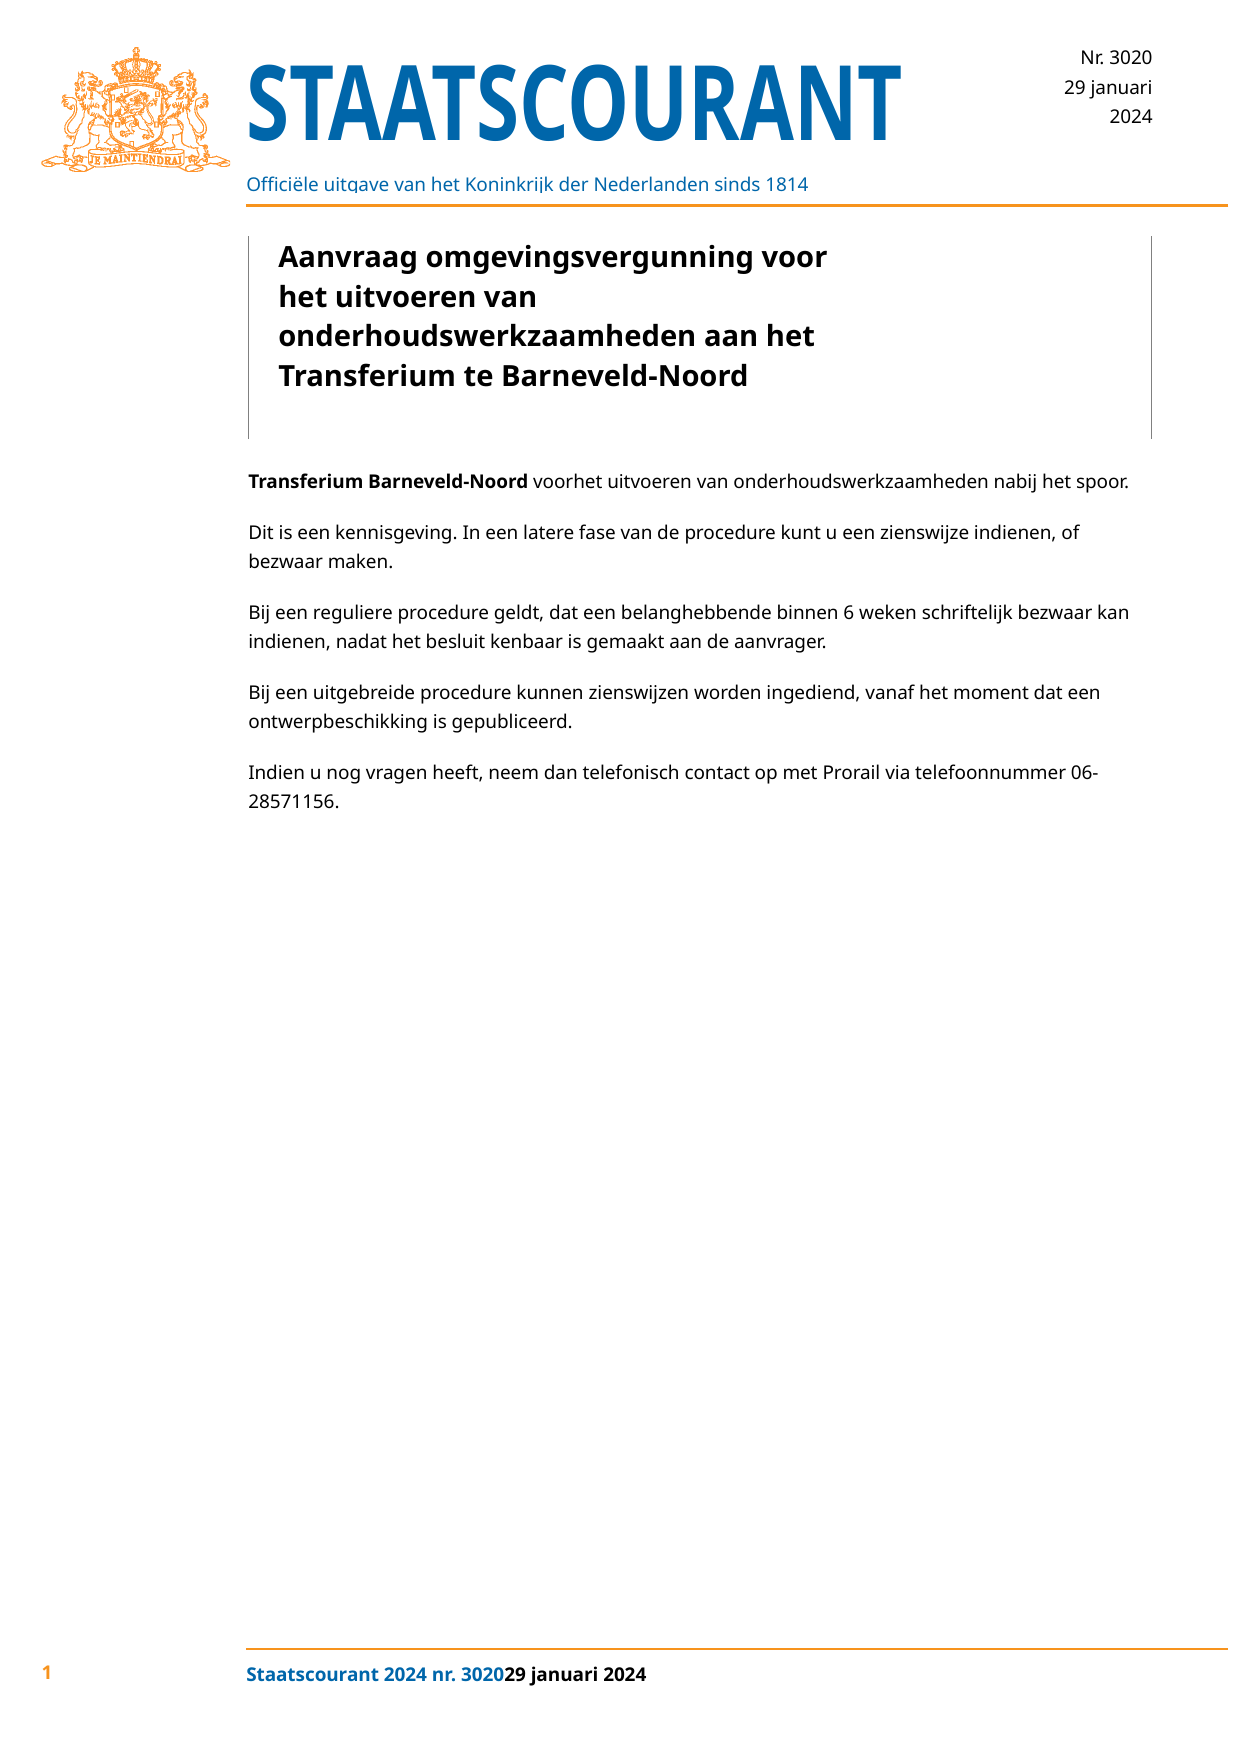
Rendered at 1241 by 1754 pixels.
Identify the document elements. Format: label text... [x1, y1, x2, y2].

table_header [850, 236, 912, 413]
text Bij een reguliere procedure geldt, dat een belanghebbende binnen 6 weken schriftelijk bezwaar kan indienen, nadat het besluit kenbaar is gemaakt aan de aanvrager. [248, 599, 1152, 654]
table_header Aanvraag omgevingsvergunning voor het uitvoeren van onderhoudswerkzaamheden aan het Transferium te Barneveld-Noord [249, 236, 850, 439]
text Bij een uitgebreide procedure kunnen zienswijzen worden ingediend, vanaf het moment dat een ontwerpbeschikking is gepubliceerd. [248, 679, 1152, 734]
text Transferium Barneveld-Noord voorhet uitvoeren van onderhoudswerkzaamheden nabij het spoor. [248, 469, 1152, 494]
picture [912, 236, 1090, 414]
text Dit is een kennisgeving. In een latere fase van de procedure kunt u een zienswijze indienen, of bezwaar maken. [248, 519, 1152, 574]
text Indien u nog vragen heeft, neem dan telefonisch contact op met Prorail via telefoonnummer 06-28571156. [248, 759, 1152, 814]
table_header [850, 414, 1151, 439]
table_header [1090, 236, 1151, 413]
picture [41, 47, 231, 172]
